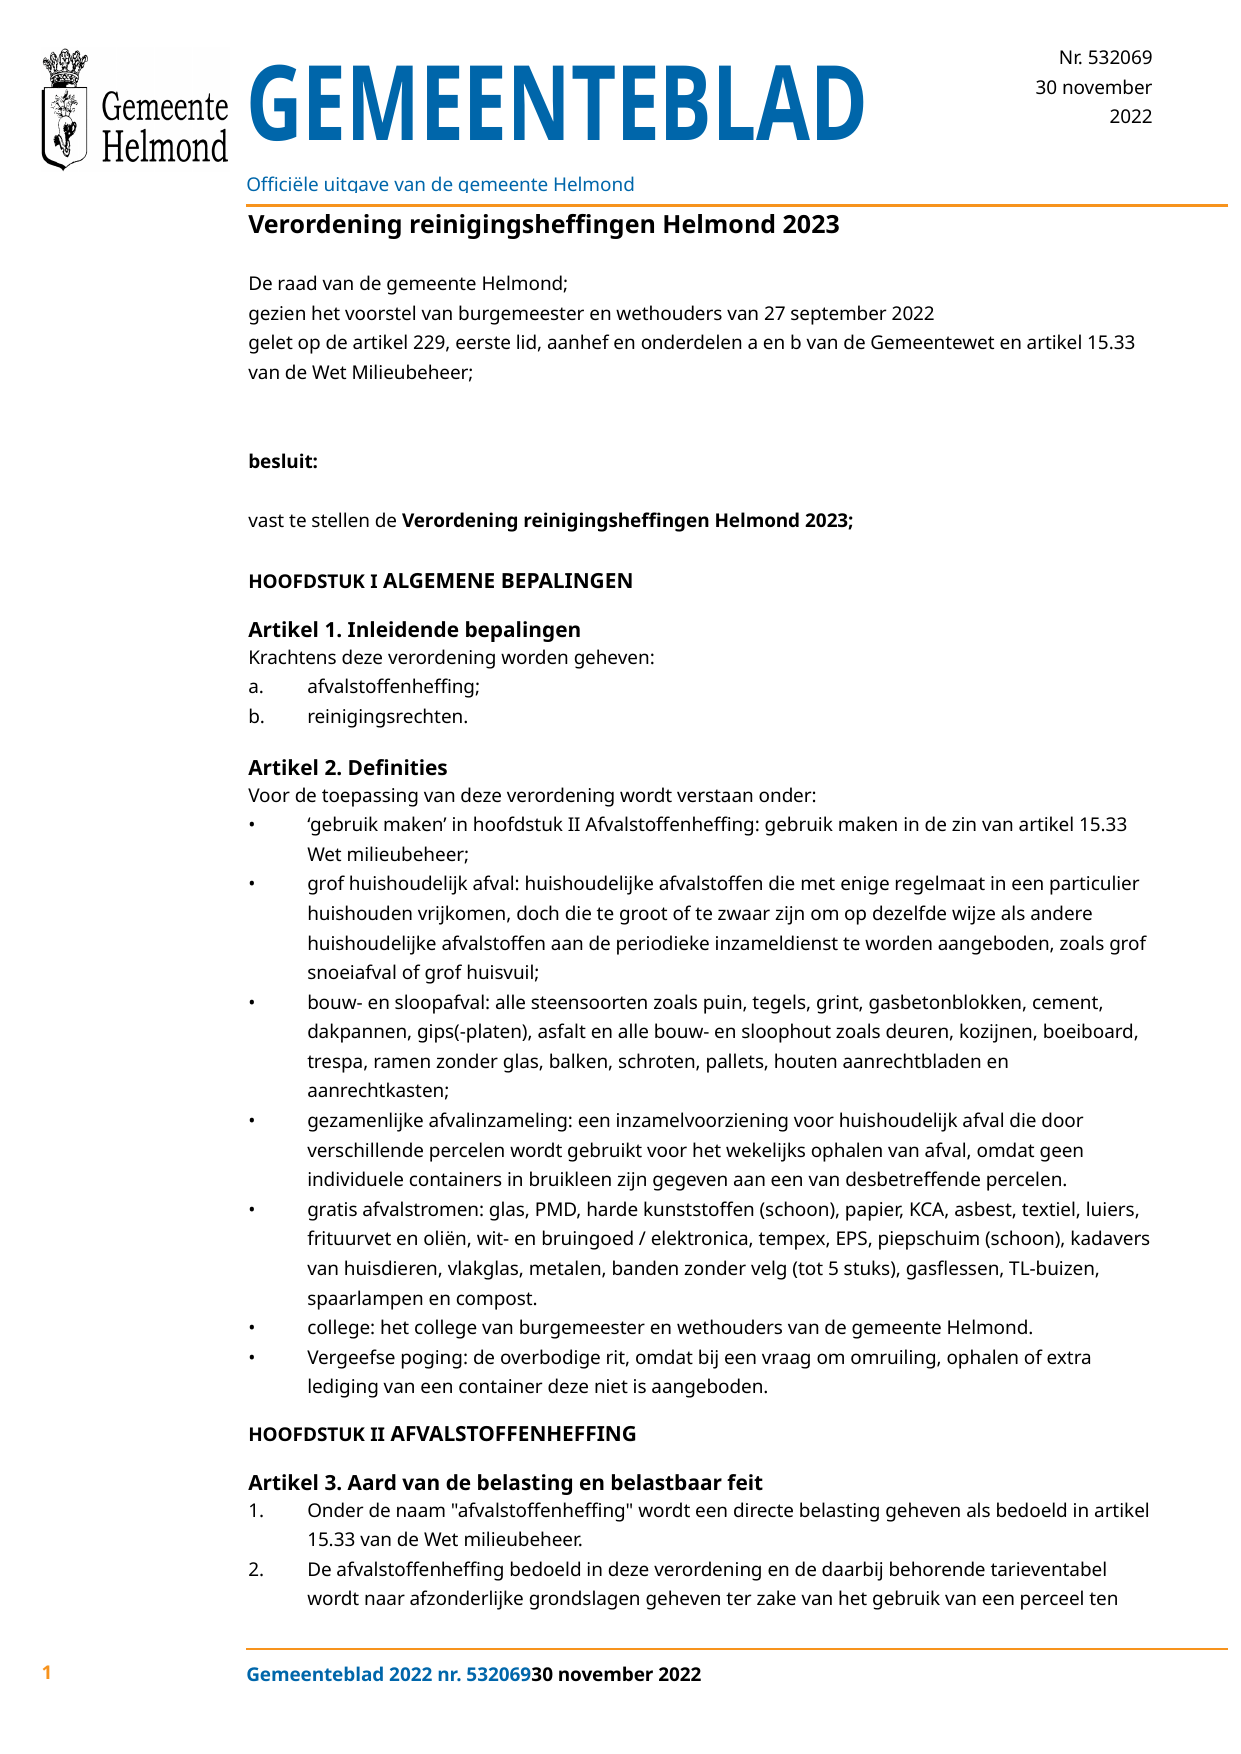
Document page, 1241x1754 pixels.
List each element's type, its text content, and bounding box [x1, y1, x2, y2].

list gezamenlijke afvalinzameling: een inzamelvoorziening voor huishoudelijk afval die door verschillende percelen wordt gebruikt voor het wekelijks ophalen van afval, omdat geen individuele containers in bruikleen zijn gegeven aan een van desbetreffende percelen. [248, 1107, 1152, 1192]
text Voor de toepassing van deze verordening wordt verstaan onder: [248, 782, 1152, 808]
text Artikel 1. Inleidende bepalingen [248, 615, 1152, 644]
picture [41, 47, 231, 172]
list ‘gebruik maken’ in hoofdstuk II Afvalstoffenheffing: gebruik maken in de zin van artikel 15.33 Wet milieubeheer; [248, 811, 1152, 867]
list Vergeefse poging: de overbodige rit, omdat bij een vraag om omruiling, ophalen of extra lediging van een container deze niet is aangeboden. [248, 1344, 1152, 1399]
text HOOFDSTUK I ALGEMENE BEPALINGEN [248, 566, 1152, 594]
list Onder de naam "afvalstoffenheffing" wordt een directe belasting geheven als bedoeld in artikel 15.33 van de Wet milieubeheer. [248, 1497, 1152, 1552]
list gratis afvalstromen: glas, PMD, harde kunststoffen (schoon), papier, KCA, asbest, textiel, luiers, frituurvet en oliën, wit- en bruingoed / elektronica, tempex, EPS, piepschuim (schoon), kadavers van huisdieren, vlakglas, metalen, banden zonder velg (tot 5 stuks), gasflessen, TL-buizen, spaarlampen en compost. [248, 1196, 1152, 1311]
list reinigingsrechten. [248, 703, 1152, 729]
list grof huishoudelijk afval: huishoudelijke afvalstoffen die met enige regelmaat in een particulier huishouden vrijkomen, doch die te groot of te zwaar zijn om op dezelfde wijze als andere huishoudelijke afvalstoffen aan de periodieke inzameldienst te worden aangeboden, zoals grof snoeiafval of grof huisvuil; [248, 871, 1152, 985]
text HOOFDSTUK II AFVALSTOFFENHEFFING [248, 1419, 1152, 1448]
text gelet op de artikel 229, eerste lid, aanhef en onderdelen a en b van de Gemeentewet en artikel 15.33 van de Wet Milieubeheer; [248, 329, 1152, 385]
text gezien het voorstel van burgemeester en wethouders van 27 september 2022 [248, 300, 1152, 326]
text besluit: [248, 448, 1152, 473]
text Artikel 3. Aard van de belasting en belastbaar feit [248, 1468, 1152, 1497]
text Krachtens deze verordening worden geheven: [248, 644, 1152, 669]
list college: het college van burgemeester en wethouders van de gemeente Helmond. [248, 1314, 1152, 1340]
text Verordening reinigingsheffingen Helmond 2023 [248, 207, 1152, 241]
list De afvalstoffenheffing bedoeld in deze verordening en de daarbij behorende tarieventabel wordt naar afzonderlijke grondslagen geheven ter zake van het gebruik van een perceel ten [248, 1556, 1152, 1611]
text De raad van de gemeente Helmond; [248, 270, 1152, 296]
list bouw- en sloopafval: alle steensoorten zoals puin, tegels, grint, gasbetonblokken, cement, dakpannen, gips(-platen), asfalt en alle bouw- en sloophout zoals deuren, kozijnen, boeiboard, trespa, ramen zonder glas, balken, schroten, pallets, houten aanrechtbladen en aanrechtkasten; [248, 989, 1152, 1103]
text vast te stellen de Verordening reinigingsheffingen Helmond 2023; [248, 507, 1152, 533]
list afvalstoffenheffing; [248, 673, 1152, 699]
text Artikel 2. Definities [248, 753, 1152, 782]
